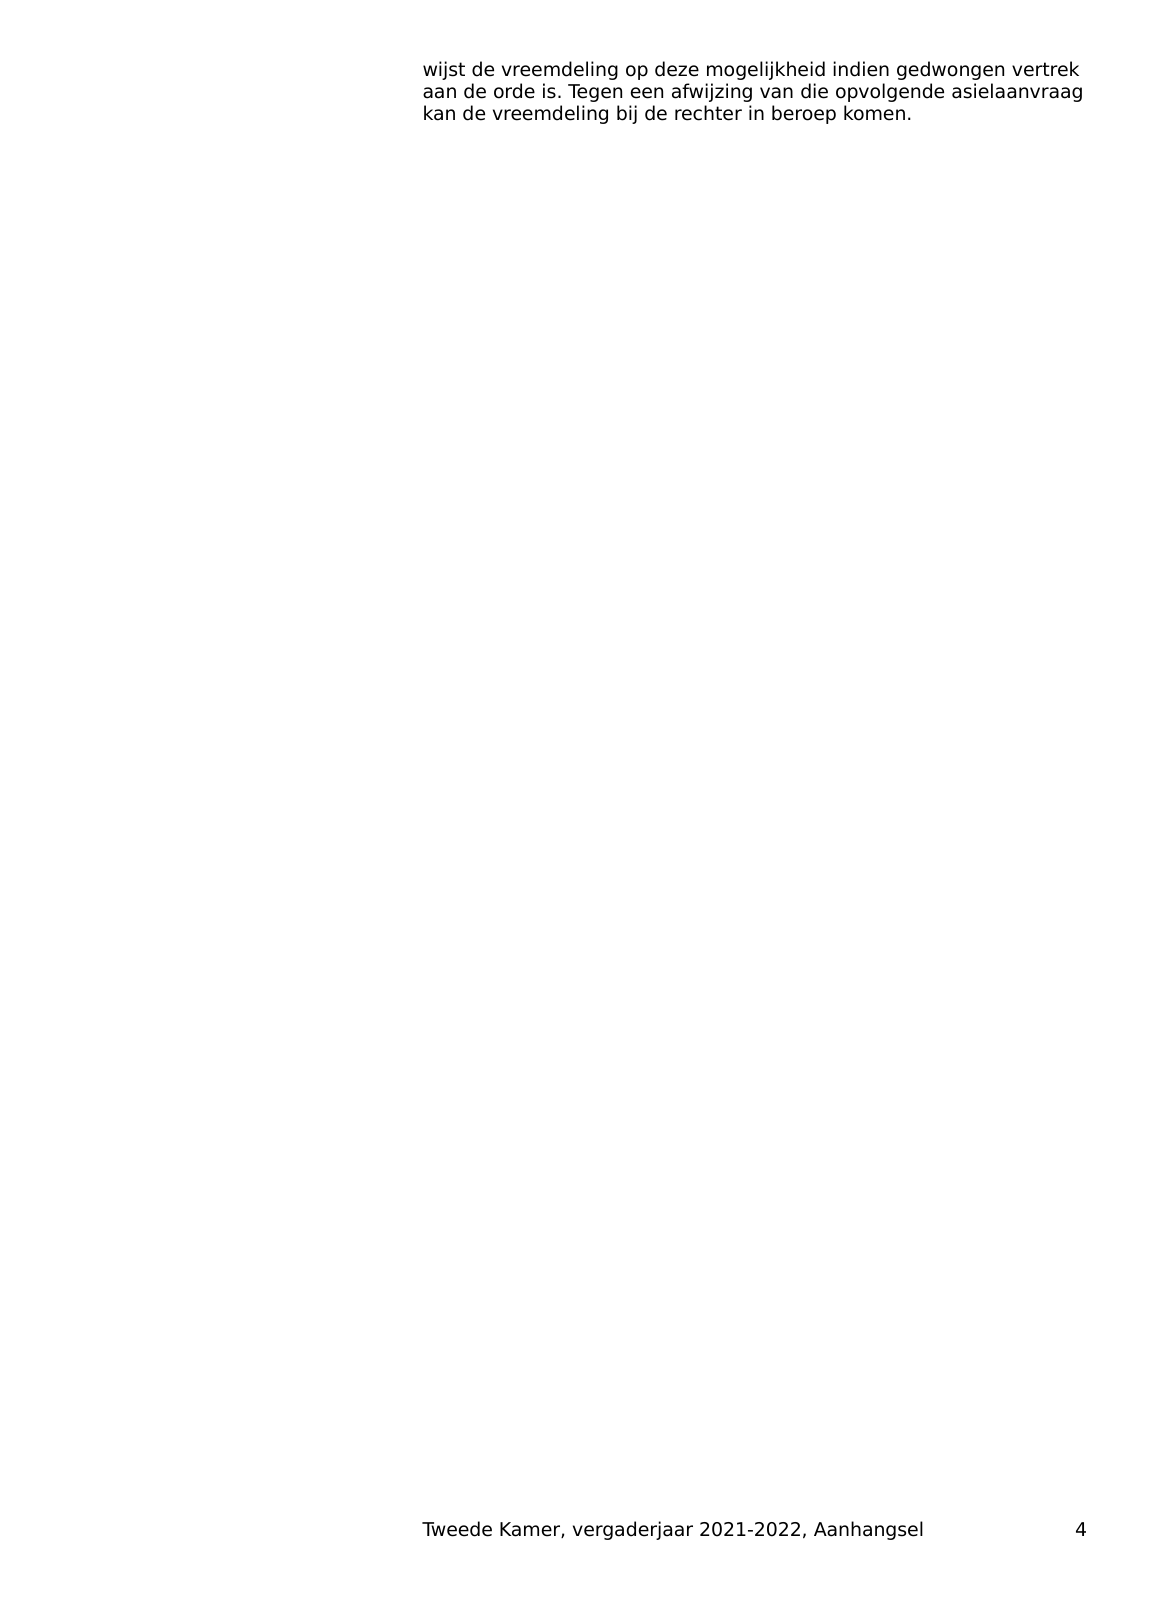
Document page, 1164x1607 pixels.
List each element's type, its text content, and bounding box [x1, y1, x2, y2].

text wijst de vreemdeling op deze mogelijkheid indien gedwongen vertrek aan de orde is. Tegen een afwijzing van die opvolgende asielaanvraag kan de vreemdeling bij de rechter in beroep komen. [422, 59, 1087, 125]
